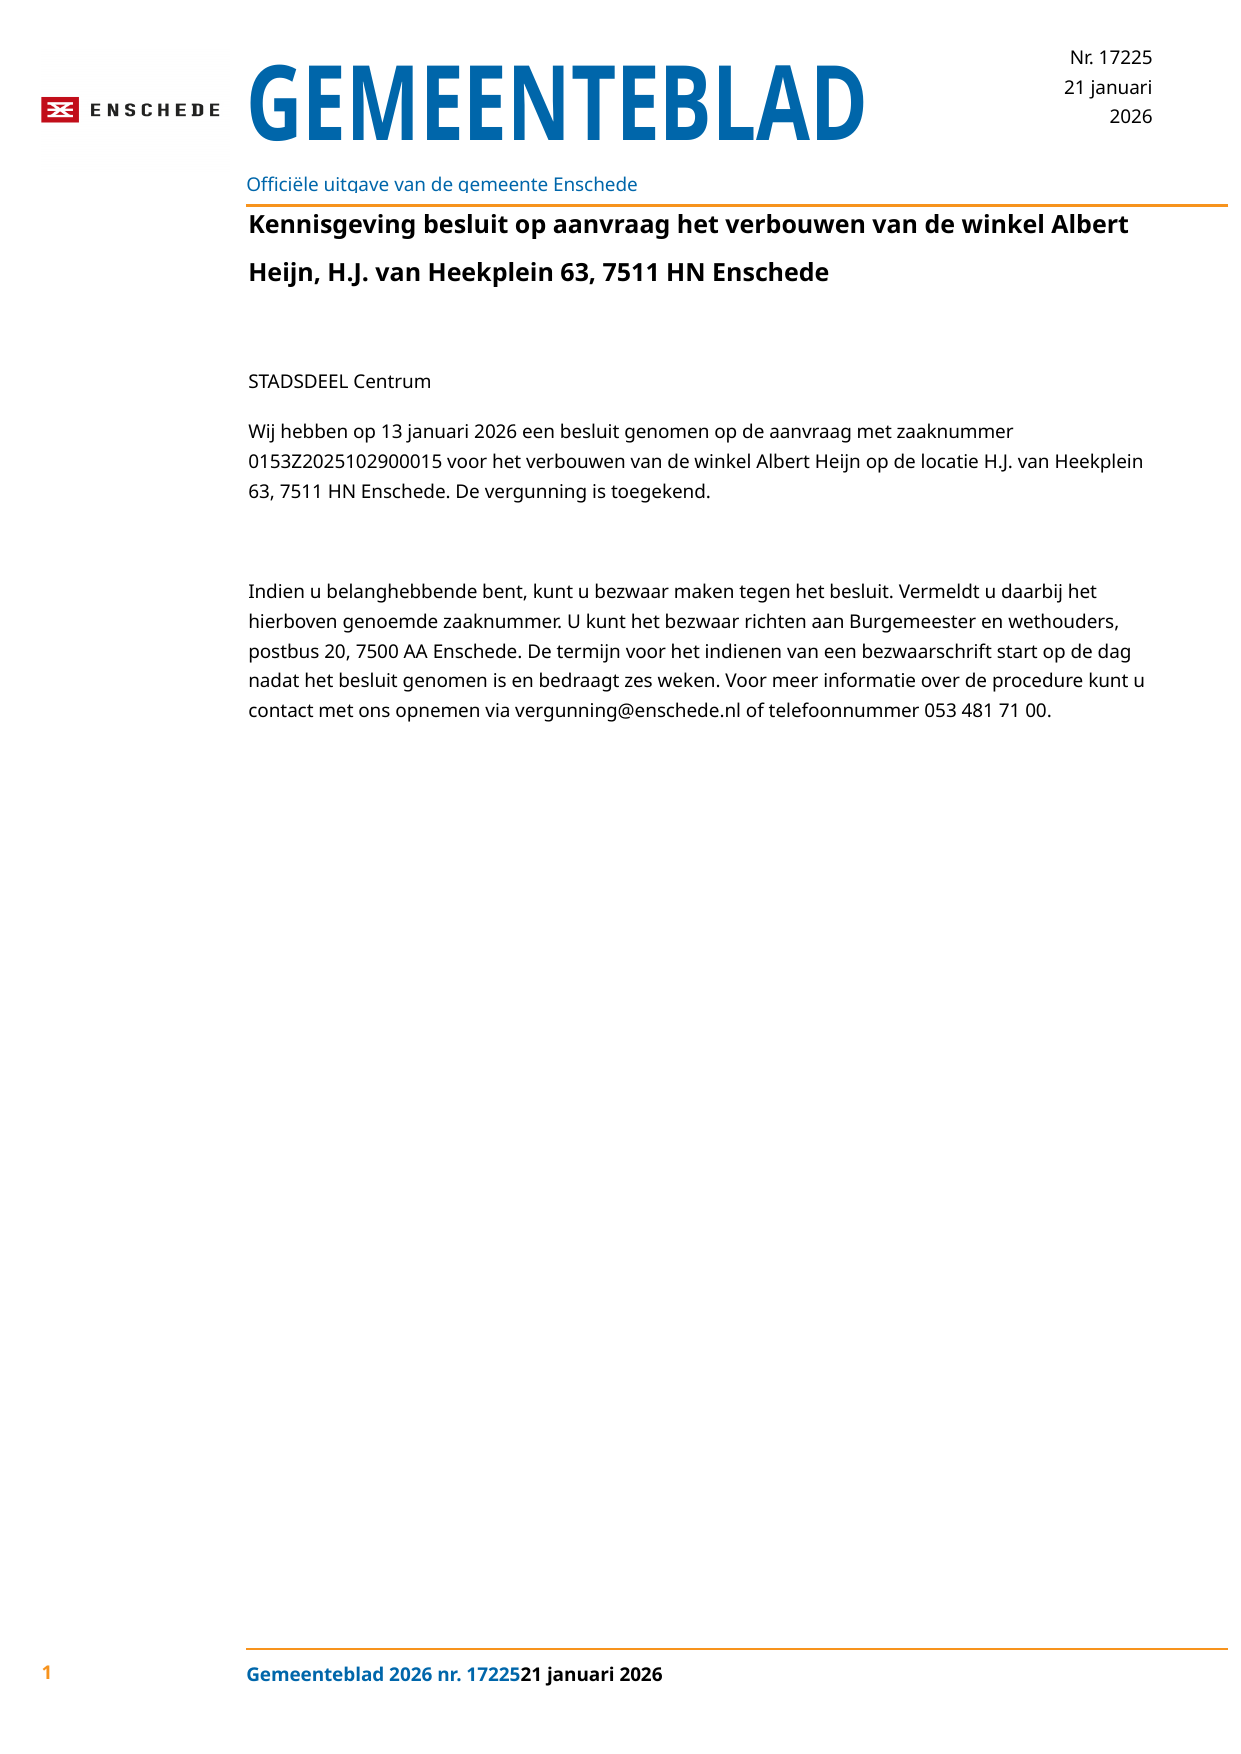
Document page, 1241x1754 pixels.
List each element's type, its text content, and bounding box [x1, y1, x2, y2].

text STADSDEEL Centrum [248, 368, 1152, 394]
text Wij hebben op 13 januari 2026 een besluit genomen op de aanvraag met zaaknummer 0153Z2025102900015 voor het verbouwen van de winkel Albert Heijn op de locatie H.J. van Heekplein 63, 7511 HN Enschede. De vergunning is toegekend. [248, 419, 1152, 504]
picture [41, 47, 231, 172]
text Indien u belanghebbende bent, kunt u bezwaar maken tegen het besluit. Vermeldt u daarbij het hierboven genoemde zaaknummer. U kunt het bezwaar richten aan Burgemeester en wethouders, postbus 20, 7500 AA Enschede. De termijn voor het indienen van een bezwaarschrift start op de dag nadat het besluit genomen is en bedraagt zes weken. Voor meer informatie over de procedure kunt u contact met ons opnemen via vergunning@enschede.nl of telefoonnummer 053 481 71 00. [248, 579, 1152, 723]
text Kennisgeving besluit op aanvraag het verbouwen van de winkel Albert Heijn, H.J. van Heekplein 63, 7511 HN Enschede [248, 207, 1152, 288]
